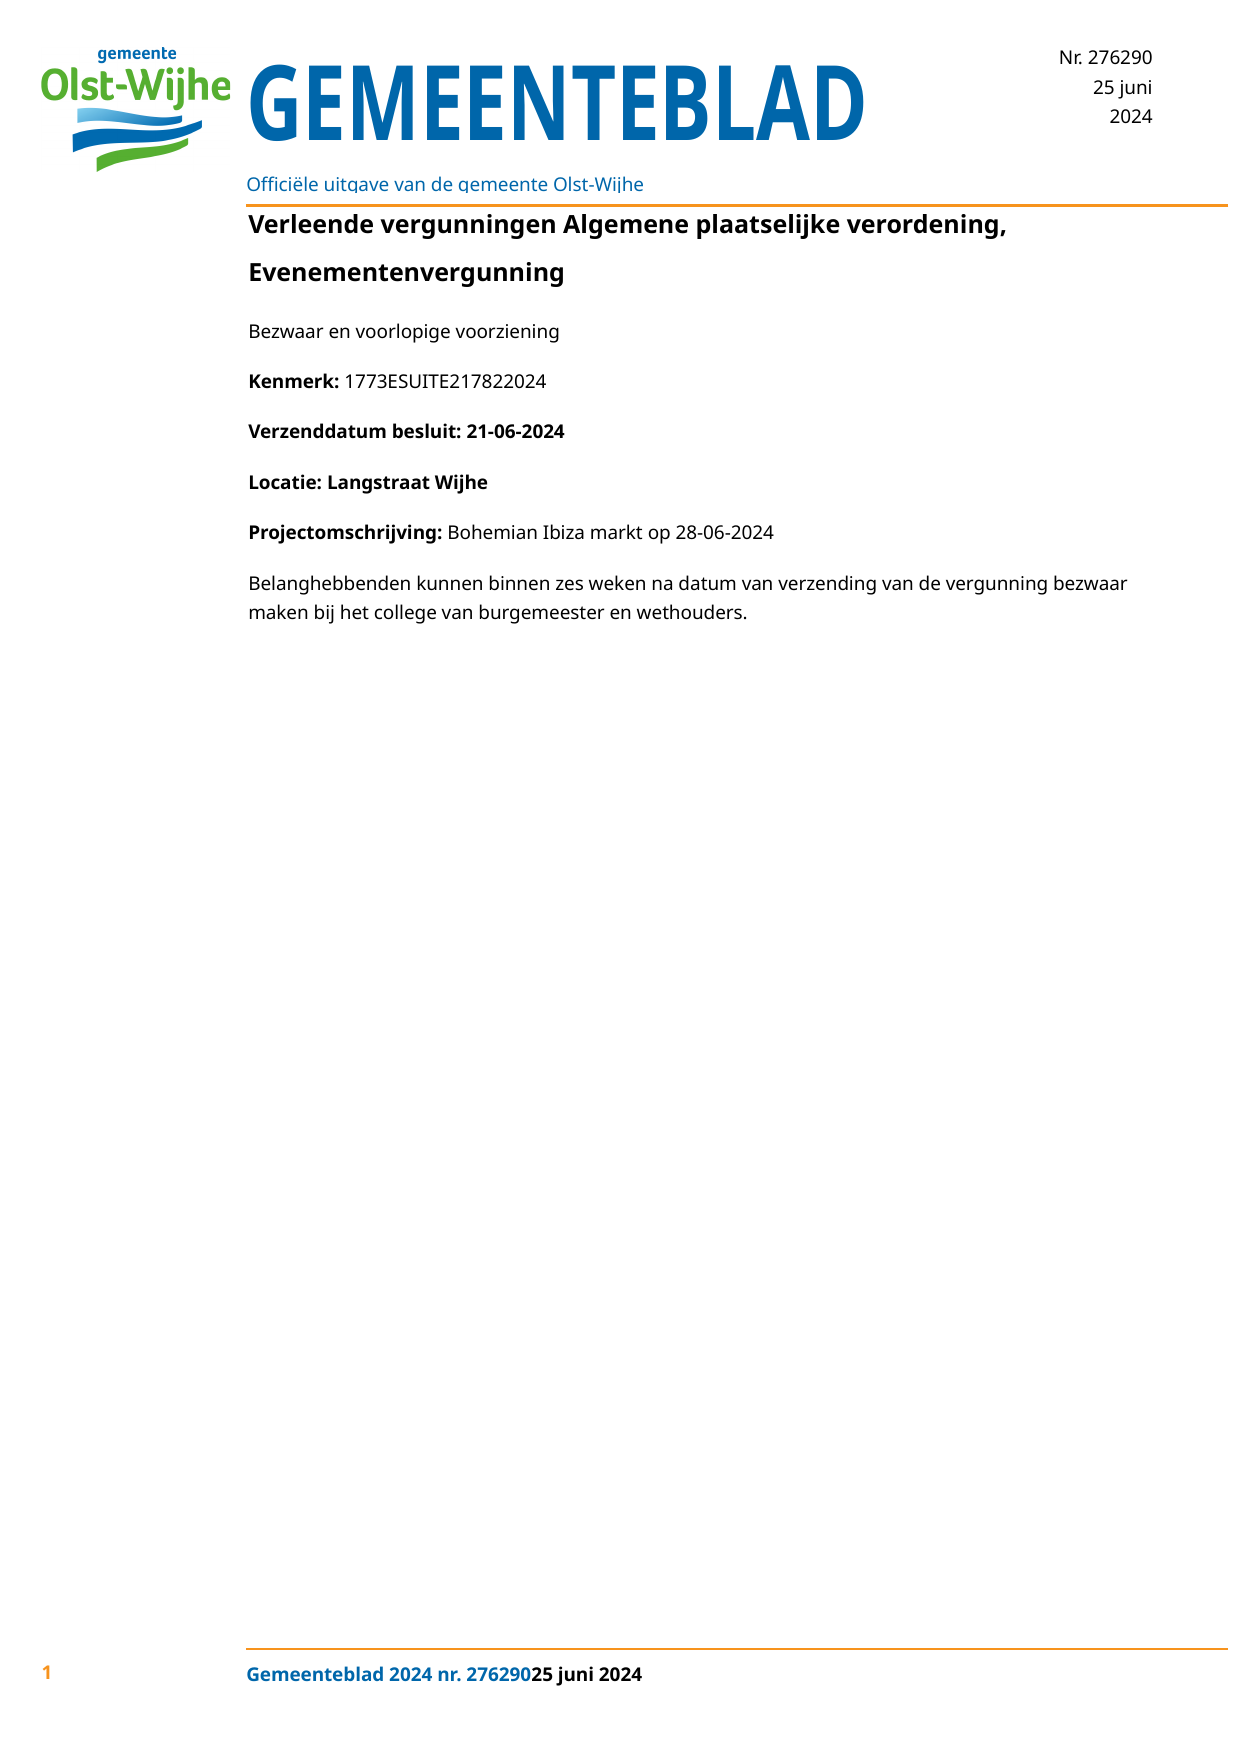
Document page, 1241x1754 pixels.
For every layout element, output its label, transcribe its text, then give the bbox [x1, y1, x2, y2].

text Locatie: Langstraat Wijhe [248, 469, 1152, 495]
picture [41, 47, 231, 172]
text Verleende vergunningen Algemene plaatselijke verordening, Evenementenvergunning [248, 207, 1152, 288]
text Kenmerk: 1773ESUITE217822024 [248, 368, 1152, 394]
text Belanghebbenden kunnen binnen zes weken na datum van verzending van de vergunning bezwaar maken bij het college van burgemeester en wethouders. [248, 570, 1152, 625]
text Verzenddatum besluit: 21-06-2024 [248, 419, 1152, 444]
text Projectomschrijving: Bohemian Ibiza markt op 28-06-2024 [248, 519, 1152, 545]
text Bezwaar en voorlopige voorziening [248, 318, 1152, 344]
